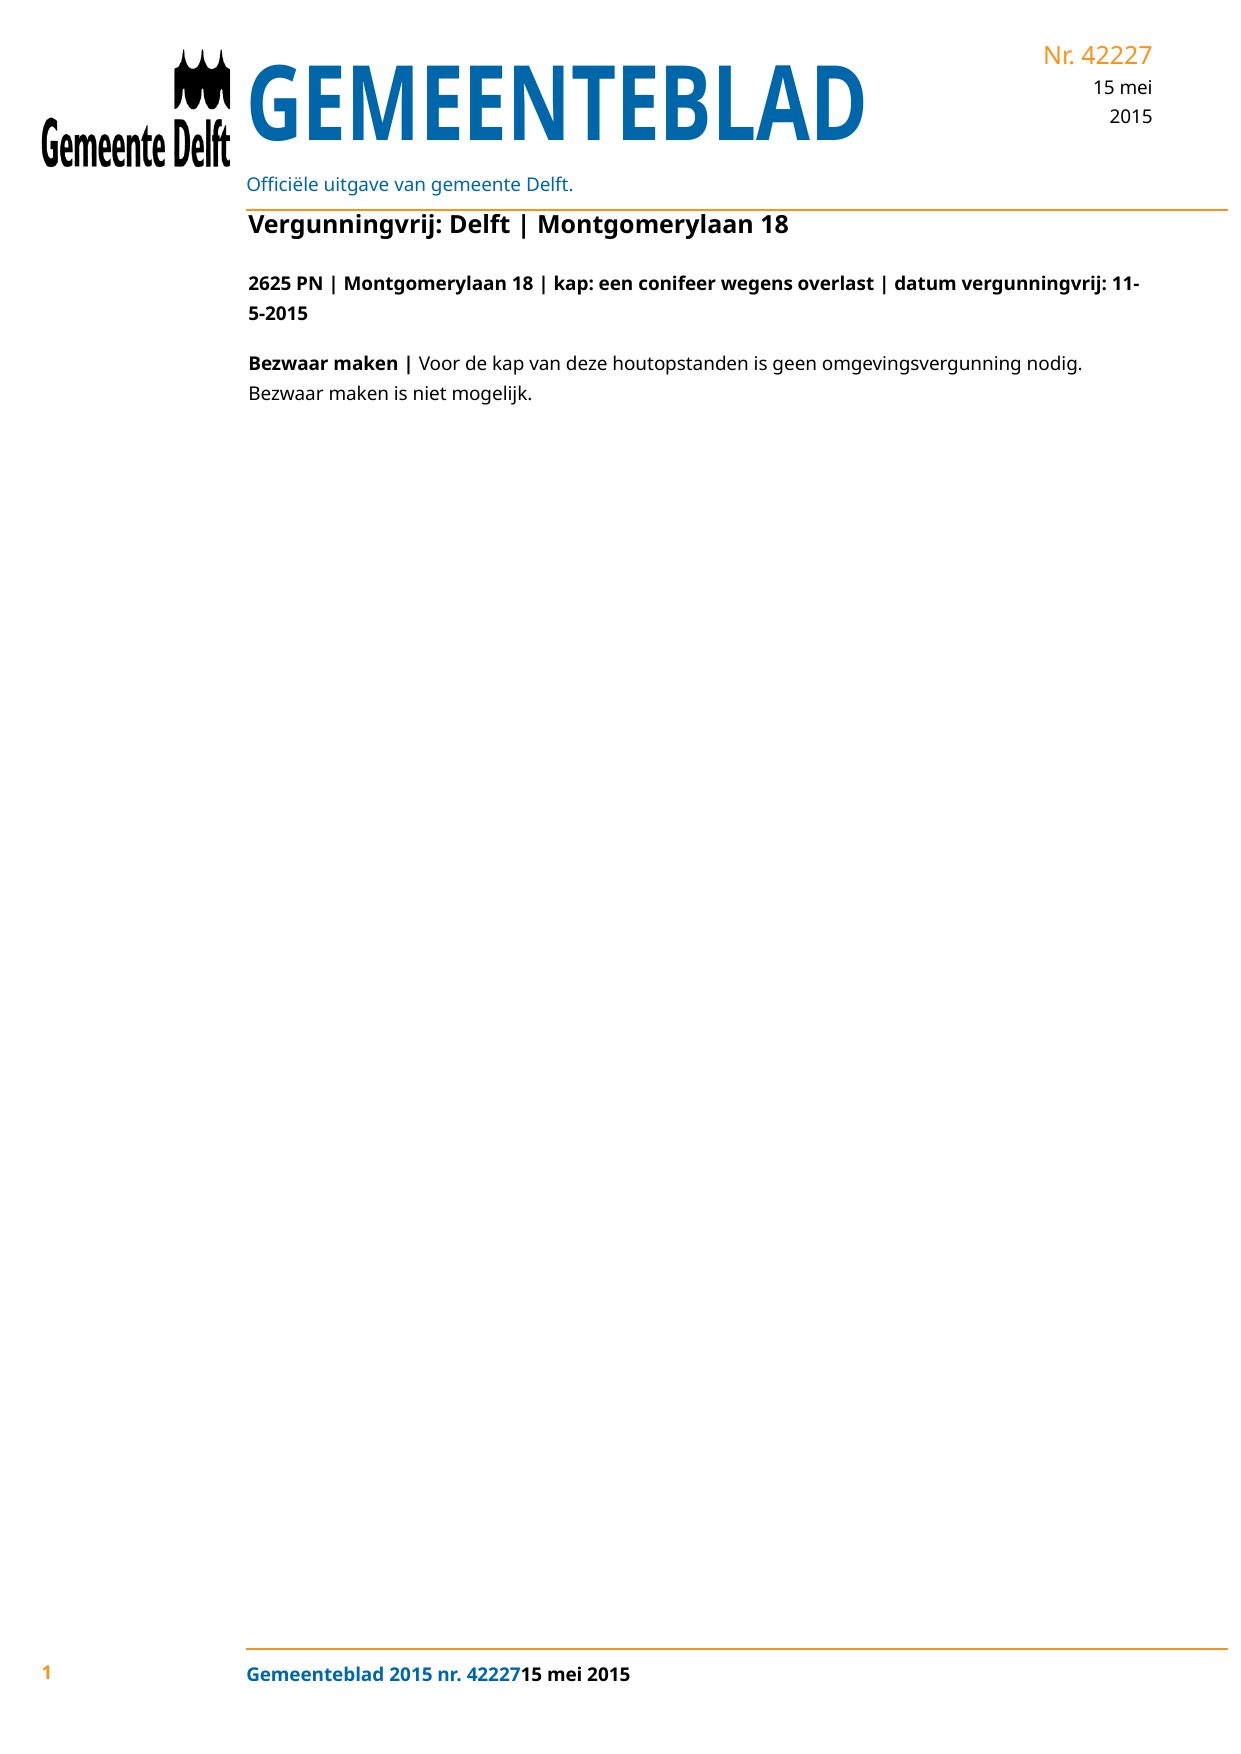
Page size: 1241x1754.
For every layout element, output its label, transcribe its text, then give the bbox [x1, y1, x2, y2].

picture [41, 47, 231, 172]
text Vergunningvrij: Delft | Montgomerylaan 18 [248, 211, 1152, 241]
text 2625 PN | Montgomerylaan 18 | kap: een conifeer wegens overlast | datum vergunningvrij: 11-5-2015 [248, 270, 1152, 326]
text Bezwaar maken | Voor de kap van deze houtopstanden is geen omgevingsvergunning nodig. Bezwaar maken is niet mogelijk. [248, 350, 1152, 406]
